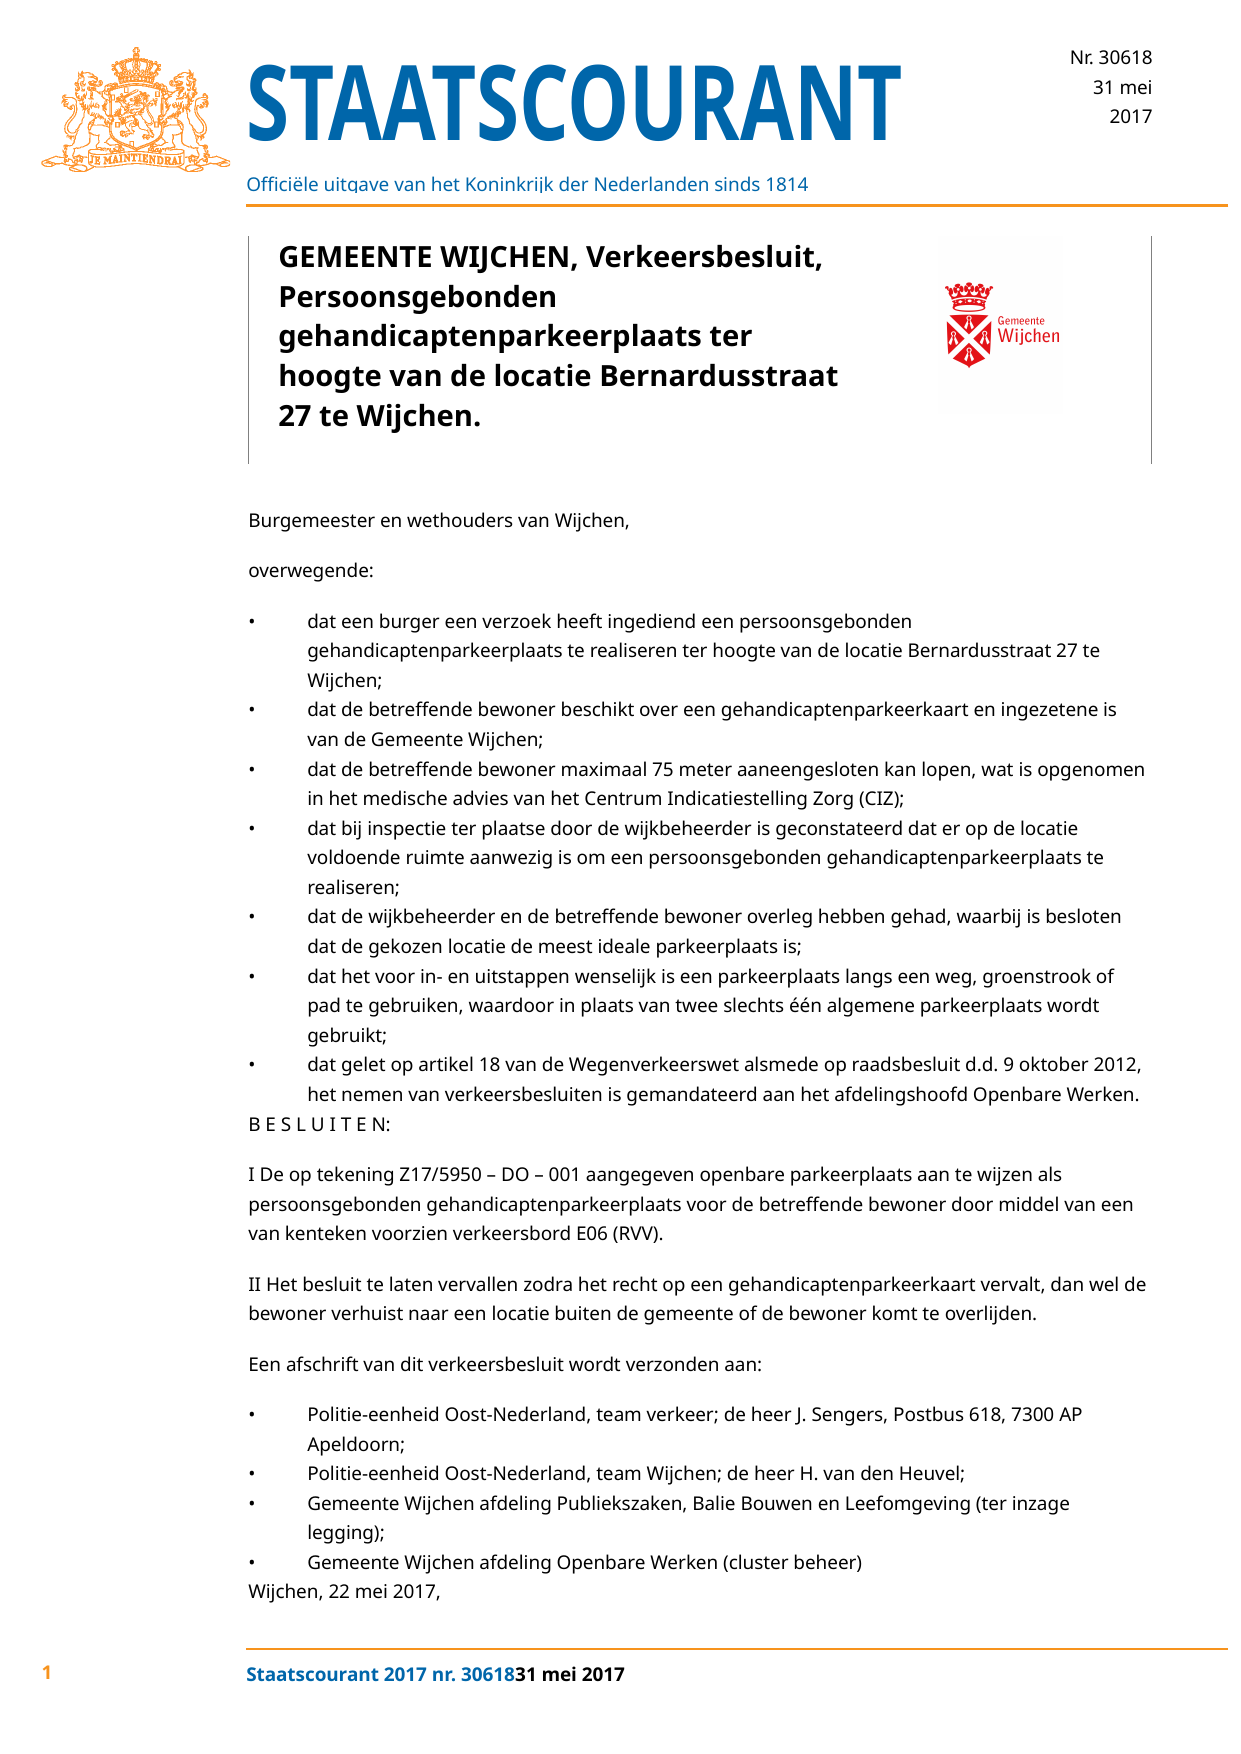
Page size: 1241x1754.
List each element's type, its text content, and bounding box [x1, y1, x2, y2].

list Politie-eenheid Oost-Nederland, team Wijchen; de heer H. van den Heuvel; [248, 1460, 1152, 1486]
list Politie-eenheid Oost-Nederland, team verkeer; de heer J. Sengers, Postbus 618, 7300 AP Apeldoorn; [248, 1401, 1152, 1456]
picture [41, 47, 231, 172]
list dat de betreffende bewoner beschikt over een gehandicaptenparkeerkaart en ingezetene is van de Gemeente Wijchen; [248, 697, 1152, 752]
list Gemeente Wijchen afdeling Publiekszaken, Balie Bouwen en Leefomgeving (ter inzage legging); [248, 1490, 1152, 1545]
list dat gelet op artikel 18 van de Wegenverkeerswet alsmede op raadsbesluit d.d. 9 oktober 2012, het nemen van verkeersbesluiten is gemandateerd aan het afdelingshoofd Openbare Werken. [248, 1052, 1152, 1107]
text Een afschrift van dit verkeersbesluit wordt verzonden aan: [248, 1351, 1152, 1376]
text B E S L U I T E N: [248, 1111, 1152, 1136]
table_header [850, 414, 1151, 464]
table_header [1064, 236, 1151, 413]
text overwegende: [248, 557, 1152, 583]
text I De op tekening Z17/5950 – DO – 001 aangegeven openbare parkeerplaats aan te wijzen als persoonsgebonden gehandicaptenparkeerplaats voor de betreffende bewoner door middel van een van kenteken voorzien verkeersbord E06 (RVV). [248, 1161, 1152, 1246]
list dat het voor in- en uitstappen wenselijk is een parkeerplaats langs een weg, groenstrook of pad te gebruiken, waardoor in plaats van twee slechts één algemene parkeerplaats wordt gebruikt; [248, 963, 1152, 1048]
picture [938, 236, 1064, 414]
table_header [850, 236, 938, 413]
text Wijchen, 22 mei 2017, [248, 1579, 1152, 1604]
text II Het besluit te laten vervallen zodra het recht op een gehandicaptenparkeerkaart vervalt, dan wel de bewoner verhuist naar een locatie buiten de gemeente of de bewoner komt te overlijden. [248, 1271, 1152, 1326]
table_header GEMEENTE WIJCHEN, Verkeersbesluit, Persoonsgebonden gehandicaptenparkeerplaats ter hoogte van de locatie Bernardusstraat 27 te Wijchen. [249, 236, 850, 464]
list dat de betreffende bewoner maximaal 75 meter aaneengesloten kan lopen, wat is opgenomen in het medische advies van het Centrum Indicatiestelling Zorg (CIZ); [248, 756, 1152, 811]
list Gemeente Wijchen afdeling Openbare Werken (cluster beheer) [248, 1549, 1152, 1575]
list dat een burger een verzoek heeft ingediend een persoonsgebonden gehandicaptenparkeerplaats te realiseren ter hoogte van de locatie Bernardusstraat 27 te Wijchen; [248, 608, 1152, 693]
list dat bij inspectie ter plaatse door de wijkbeheerder is geconstateerd dat er op de locatie voldoende ruimte aanwezig is om een persoonsgebonden gehandicaptenparkeerplaats te realiseren; [248, 815, 1152, 900]
text Burgemeester en wethouders van Wijchen, [248, 507, 1152, 533]
list dat de wijkbeheerder en de betreffende bewoner overleg hebben gehad, waarbij is besloten dat de gekozen locatie de meest ideale parkeerplaats is; [248, 904, 1152, 959]
